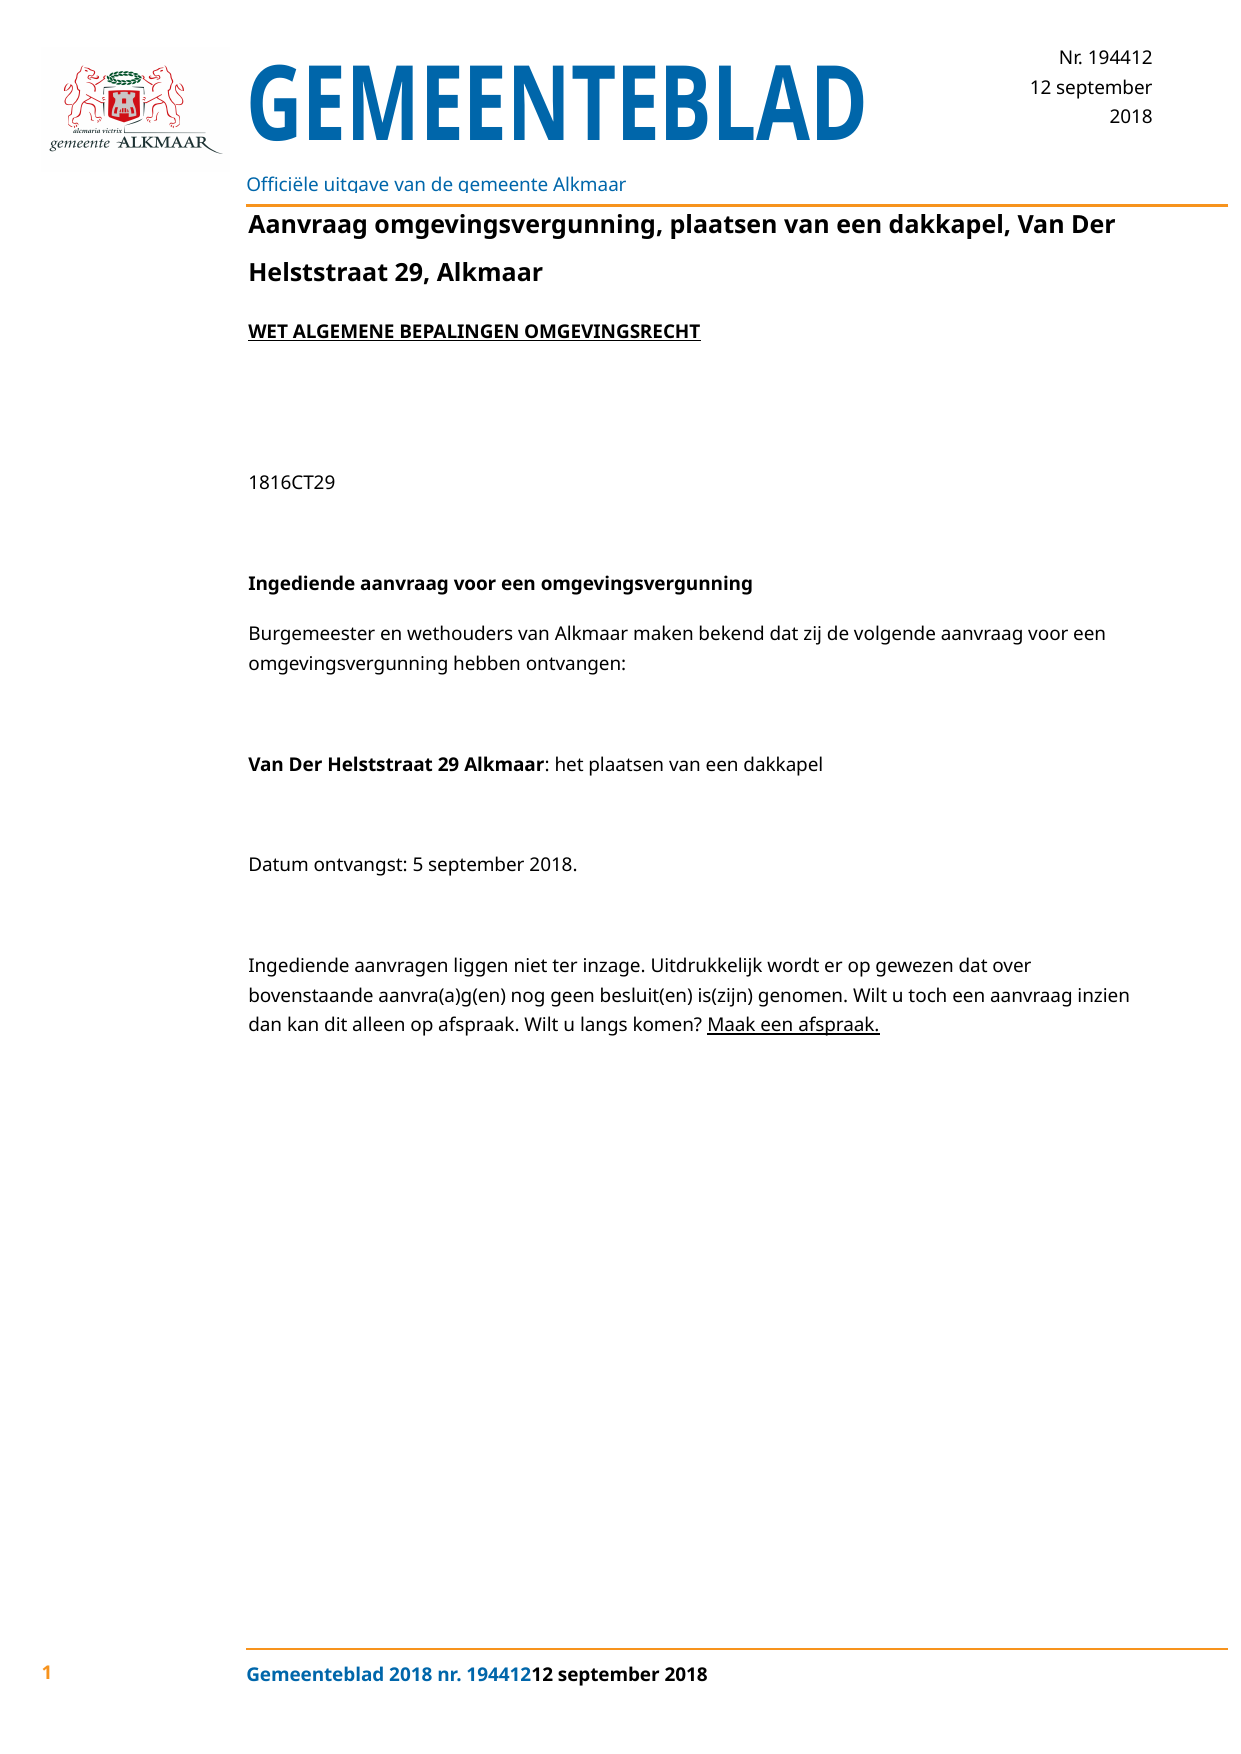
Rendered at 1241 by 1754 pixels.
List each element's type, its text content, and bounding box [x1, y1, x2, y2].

picture [41, 47, 231, 172]
text Datum ontvangst: 5 september 2018. [248, 852, 1152, 877]
text WET ALGEMENE BEPALINGEN OMGEVINGSRECHT [248, 318, 1152, 344]
text Van Der Helststraat 29 Alkmaar: het plaatsen van een dakkapel [248, 751, 1152, 777]
text 1816CT29 [248, 469, 1152, 495]
text Aanvraag omgevingsvergunning, plaatsen van een dakkapel, Van Der Helststraat 29, Alkmaar [248, 207, 1152, 288]
text Ingediende aanvraag voor een omgevingsvergunning [248, 570, 1152, 596]
text Ingediende aanvragen liggen niet ter inzage. Uitdrukkelijk wordt er op gewezen dat over bovenstaande aanvra(a)g(en) nog geen besluit(en) is(zijn) genomen. Wilt u toch een aanvraag inzien dan kan dit alleen op afspraak. Wilt u langs komen? Maak een afspraak. [248, 952, 1152, 1037]
text Burgemeester en wethouders van Alkmaar maken bekend dat zij de volgende aanvraag voor een omgevingsvergunning hebben ontvangen: [248, 620, 1152, 676]
